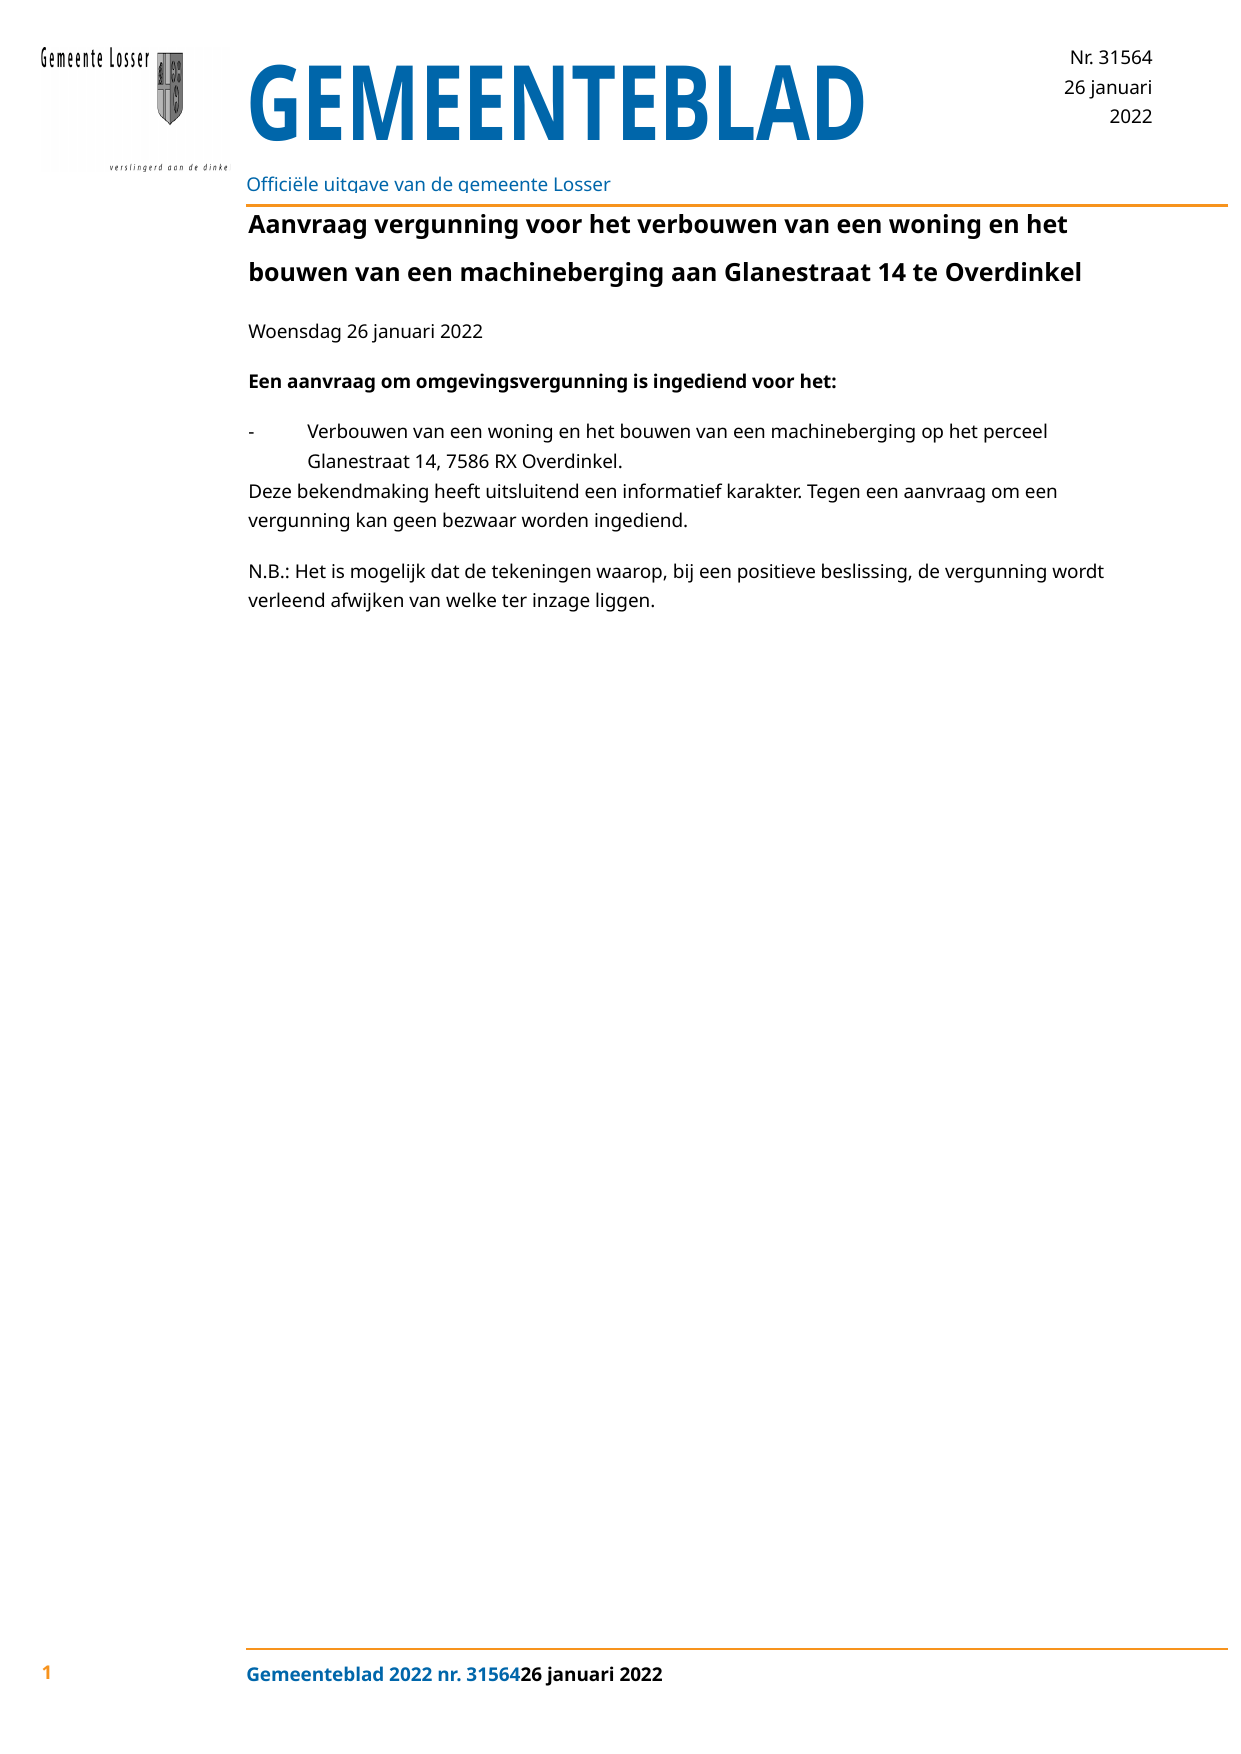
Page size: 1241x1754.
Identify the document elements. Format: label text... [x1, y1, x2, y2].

list Verbouwen van een woning en het bouwen van een machineberging op het perceel Glanestraat 14, 7586 RX Overdinkel. [248, 419, 1152, 474]
picture [41, 47, 231, 172]
text Een aanvraag om omgevingsvergunning is ingediend voor het: [248, 368, 1152, 394]
text Deze bekendmaking heeft uitsluitend een informatief karakter. Tegen een aanvraag om een vergunning kan geen bezwaar worden ingediend. [248, 478, 1152, 533]
text N.B.: Het is mogelijk dat de tekeningen waarop, bij een positieve beslissing, de vergunning wordt verleend afwijken van welke ter inzage liggen. [248, 558, 1152, 613]
text Woensdag 26 januari 2022 [248, 318, 1152, 344]
text Aanvraag vergunning voor het verbouwen van een woning en het bouwen van een machineberging aan Glanestraat 14 te Overdinkel [248, 207, 1152, 288]
